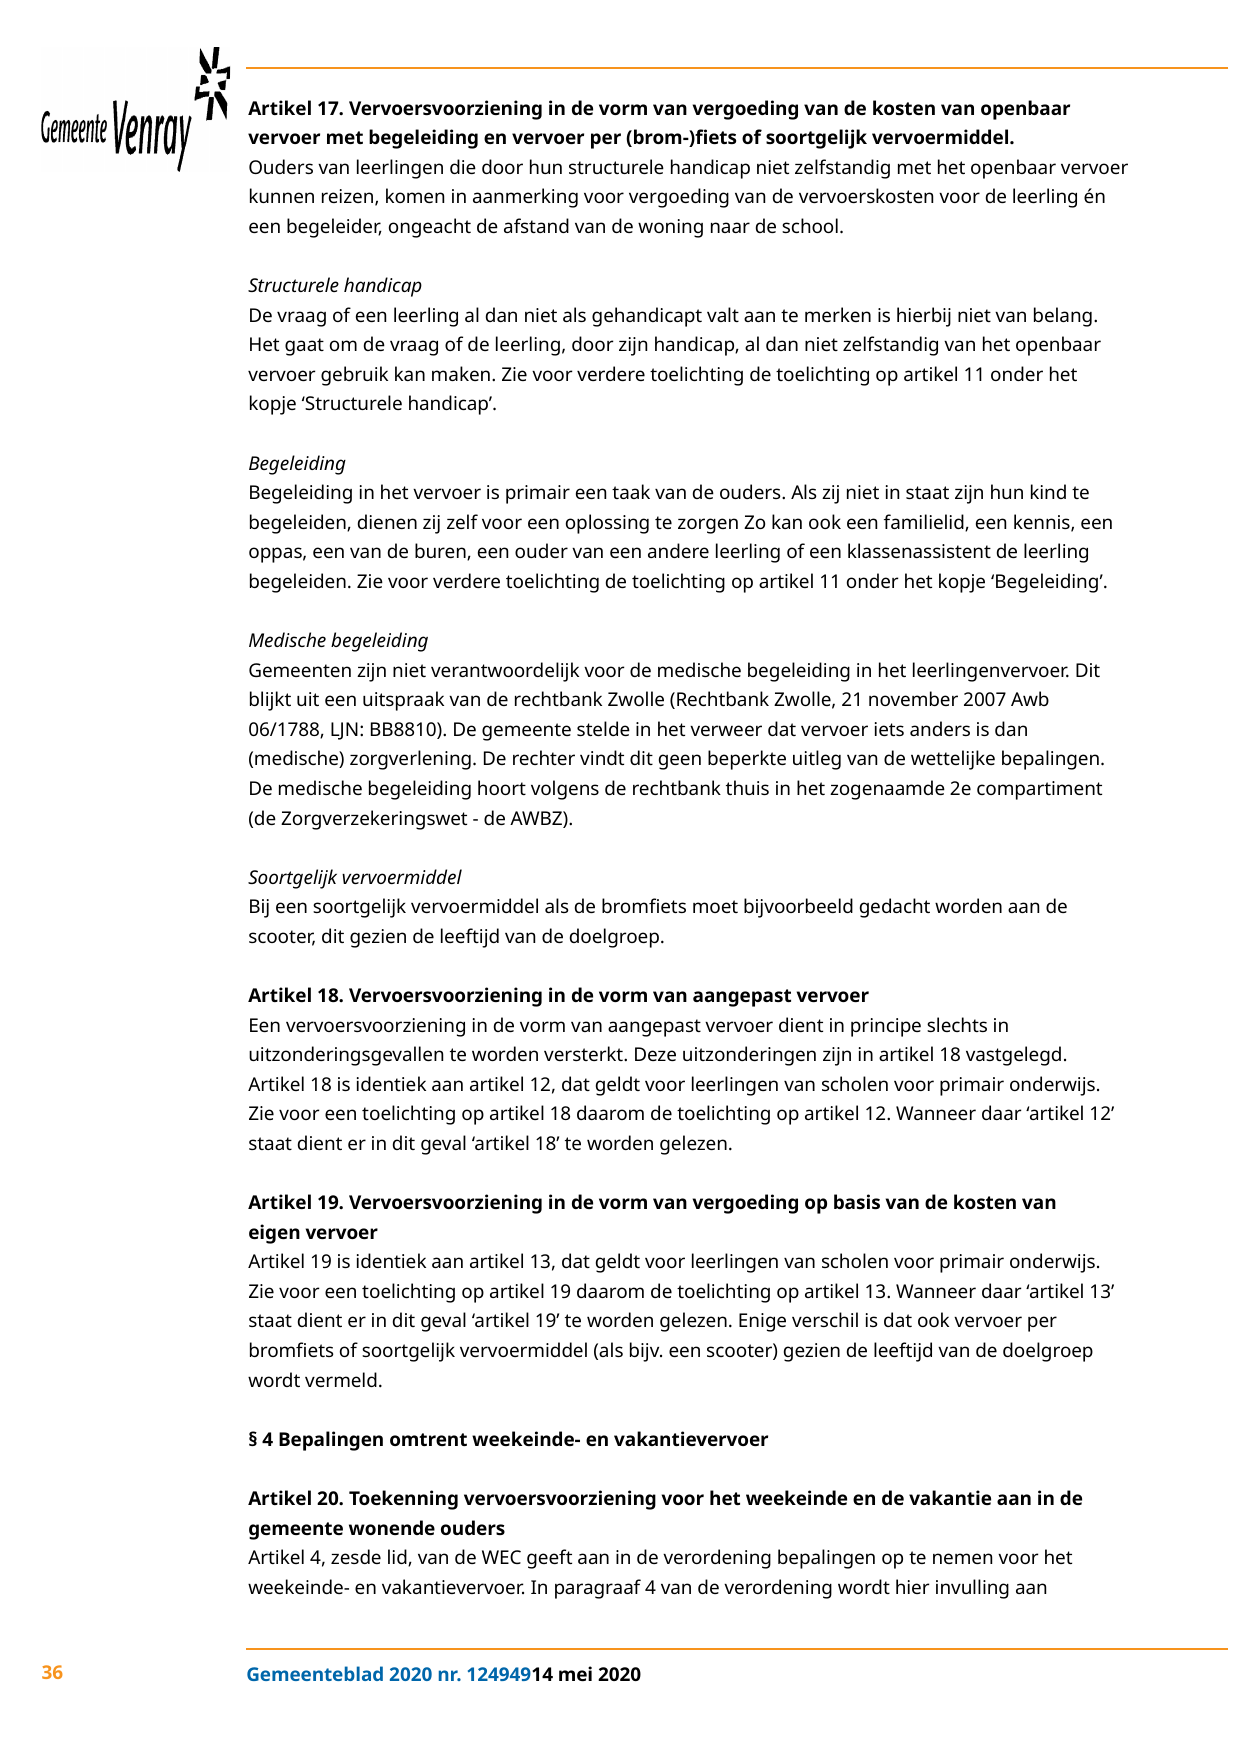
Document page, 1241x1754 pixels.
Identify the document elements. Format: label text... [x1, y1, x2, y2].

text vervoer gebruik kan maken. Zie voor verdere toelichting de toelichting op artikel 11 onder het [248, 361, 1152, 387]
text weekeinde- en vakantievervoer. In paragraaf 4 van de verordening wordt hier invulling aan [248, 1574, 1152, 1600]
text staat dient er in dit geval ‘artikel 18’ te worden gelezen. [248, 1130, 1152, 1156]
text staat dient er in dit geval ‘artikel 19’ te worden gelezen. Enige verschil is dat ook vervoer per [248, 1308, 1152, 1333]
text Zie voor een toelichting op artikel 18 daarom de toelichting op artikel 12. Wanneer daar ‘artikel 12’ [248, 1101, 1152, 1126]
text Artikel 19. Vervoersvoorziening in de vorm van vergoeding op basis van de kosten van [248, 1189, 1152, 1215]
text eigen vervoer [248, 1219, 1152, 1245]
text gemeente wonende ouders [248, 1515, 1152, 1541]
text Gemeenten zijn niet verantwoordelijk voor de medische begeleiding in het leerlingenvervoer. Dit [248, 657, 1152, 683]
text Begeleiding [248, 450, 1152, 476]
text begeleiden, dienen zij zelf voor een oplossing te zorgen Zo kan ook een familielid, een kennis, een [248, 509, 1152, 535]
text blijkt uit een uitspraak van de rechtbank Zwolle (Rechtbank Zwolle, 21 november 2007 Awb [248, 686, 1152, 712]
text § 4 Bepalingen omtrent weekeinde- en vakantievervoer [248, 1426, 1152, 1452]
text De medische begeleiding hoort volgens de rechtbank thuis in het zogenaamde 2e compartiment [248, 775, 1152, 801]
text Structurele handicap [248, 272, 1152, 298]
text vervoer met begeleiding en vervoer per (brom-)fiets of soortgelijk vervoermiddel. [248, 124, 1152, 150]
text Zie voor een toelichting op artikel 19 daarom de toelichting op artikel 13. Wanneer daar ‘artikel 13’ [248, 1278, 1152, 1304]
text Artikel 19 is identiek aan artikel 13, dat geldt voor leerlingen van scholen voor primair onderwijs. [248, 1248, 1152, 1274]
text Begeleiding in het vervoer is primair een taak van de ouders. Als zij niet in staat zijn hun kind te [248, 479, 1152, 505]
text bromfiets of soortgelijk vervoermiddel (als bijv. een scooter) gezien de leeftijd van de doelgroep [248, 1337, 1152, 1363]
text scooter, dit gezien de leeftijd van de doelgroep. [248, 923, 1152, 949]
text Artikel 18. Vervoersvoorziening in de vorm van aangepast vervoer [248, 982, 1152, 1008]
text kunnen reizen, komen in aanmerking voor vergoeding van de vervoerskosten voor de leerling én [248, 183, 1152, 209]
text Het gaat om de vraag of de leerling, door zijn handicap, al dan niet zelfstandig van het openbaar [248, 331, 1152, 357]
text Artikel 4, zesde lid, van de WEC geeft aan in de verordening bepalingen op te nemen voor het [248, 1544, 1152, 1570]
text (de Zorgverzekeringswet - de AWBZ). [248, 805, 1152, 831]
text een begeleider, ongeacht de afstand van de woning naar de school. [248, 213, 1152, 239]
text kopje ‘Structurele handicap’. [248, 391, 1152, 416]
text Medische begeleiding [248, 627, 1152, 653]
picture [41, 47, 231, 172]
text Soortgelijk vervoermiddel [248, 864, 1152, 890]
text Artikel 17. Vervoersvoorziening in de vorm van vergoeding van de kosten van openbaar [248, 95, 1152, 121]
text 06/1788, LJN: BB8810). De gemeente stelde in het verweer dat vervoer iets anders is dan [248, 716, 1152, 742]
text uitzonderingsgevallen te worden versterkt. Deze uitzonderingen zijn in artikel 18 vastgelegd. [248, 1041, 1152, 1067]
text Een vervoersvoorziening in de vorm van aangepast vervoer dient in principe slechts in [248, 1012, 1152, 1038]
text De vraag of een leerling al dan niet als gehandicapt valt aan te merken is hierbij niet van belang. [248, 302, 1152, 328]
text Artikel 18 is identiek aan artikel 12, dat geldt voor leerlingen van scholen voor primair onderwijs. [248, 1071, 1152, 1097]
text Ouders van leerlingen die door hun structurele handicap niet zelfstandig met het openbaar vervoer [248, 154, 1152, 180]
text oppas, een van de buren, een ouder van een andere leerling of een klassenassistent de leerling [248, 538, 1152, 564]
text Bij een soortgelijk vervoermiddel als de bromfiets moet bijvoorbeeld gedacht worden aan de [248, 893, 1152, 919]
text (medische) zorgverlening. De rechter vindt dit geen beperkte uitleg van de wettelijke bepalingen. [248, 746, 1152, 771]
text begeleiden. Zie voor verdere toelichting de toelichting op artikel 11 onder het kopje ‘Begeleiding’. [248, 568, 1152, 594]
text Artikel 20. Toekenning vervoersvoorziening voor het weekeinde en de vakantie aan in de [248, 1485, 1152, 1511]
text wordt vermeld. [248, 1367, 1152, 1393]
